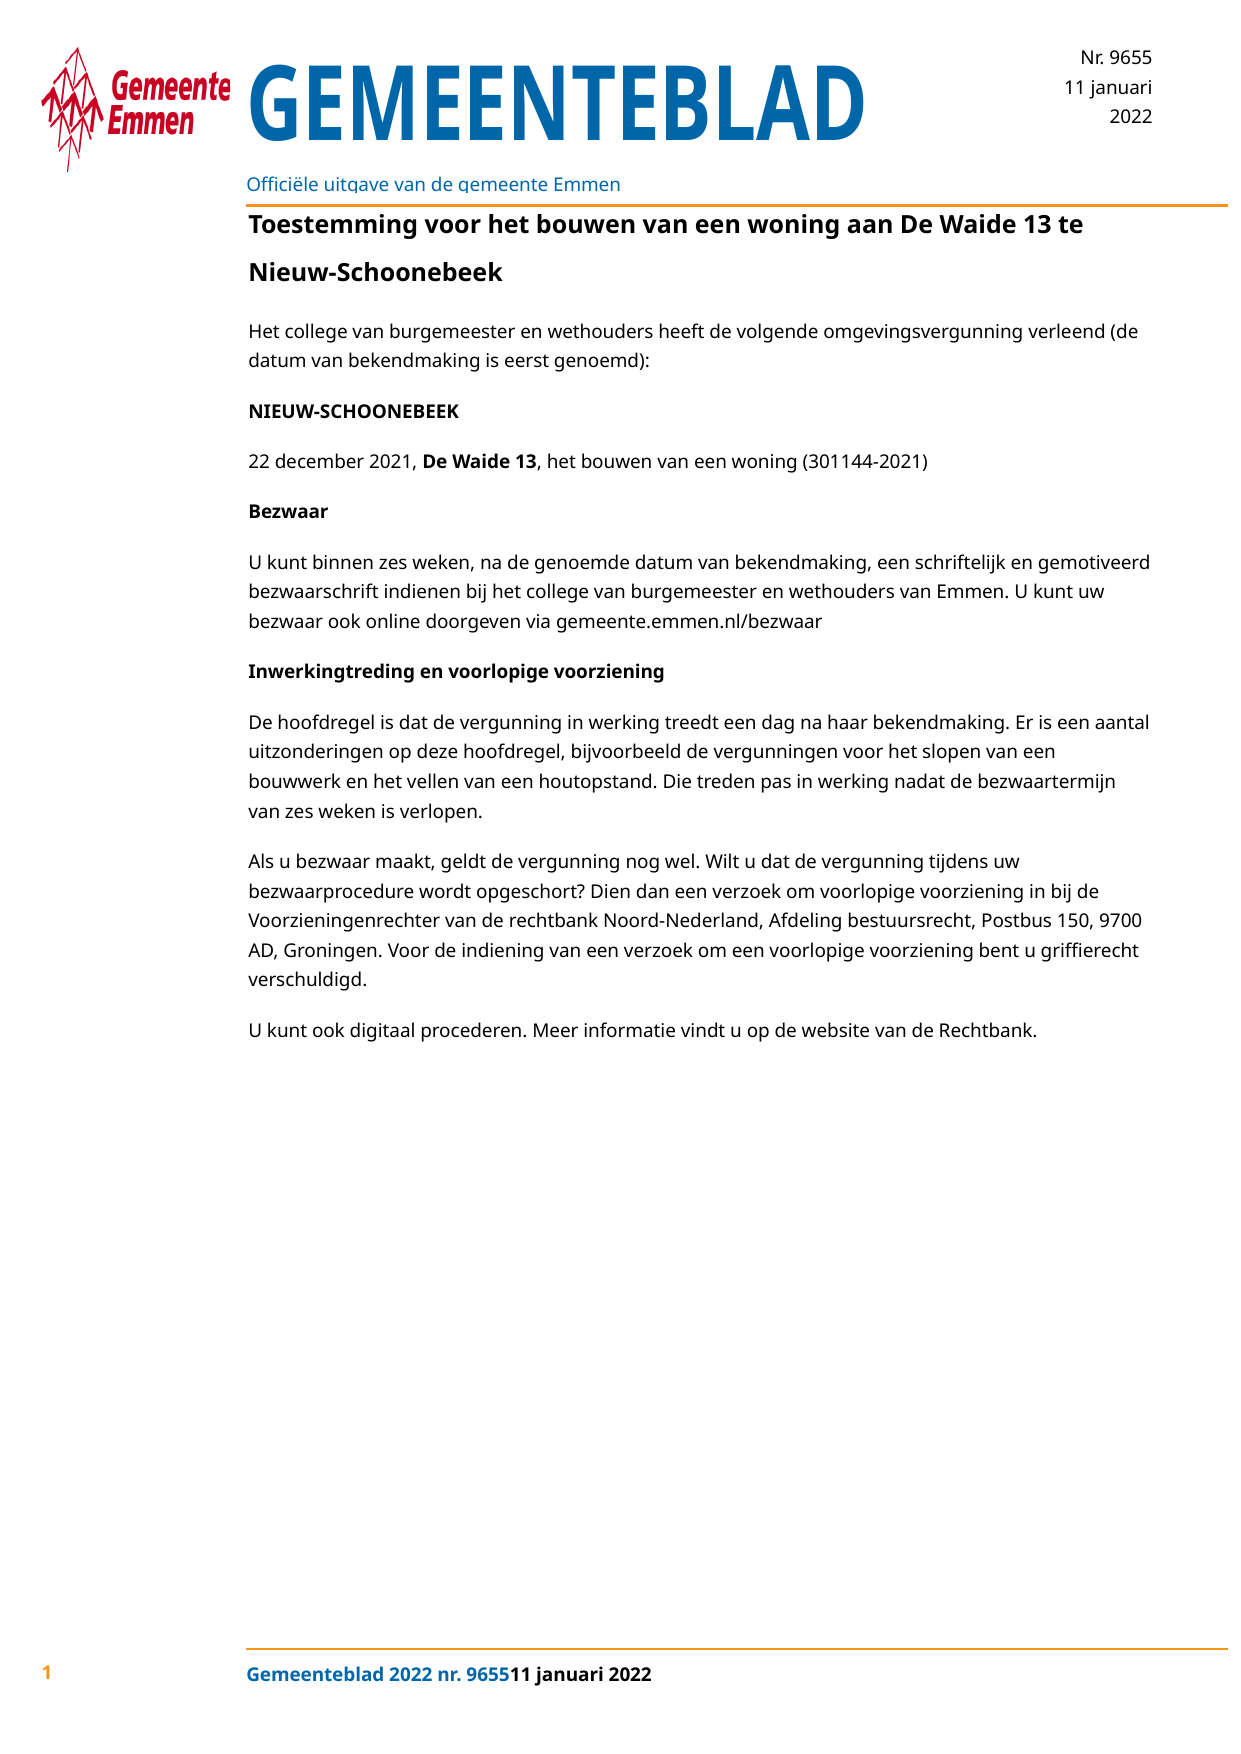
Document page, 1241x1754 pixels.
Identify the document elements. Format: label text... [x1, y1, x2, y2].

text Bezwaar [248, 499, 1152, 524]
text De hoofdregel is dat de vergunning in werking treedt een dag na haar bekendmaking. Er is een aantal uitzonderingen op deze hoofdregel, bijvoorbeeld de vergunningen voor het slopen van een bouwwerk en het vellen van een houtopstand. Die treden pas in werking nadat de bezwaartermijn van zes weken is verlopen. [248, 709, 1152, 824]
picture [41, 47, 231, 172]
text 22 december 2021, De Waide 13, het bouwen van een woning (301144-2021) [248, 448, 1152, 474]
text Als u bezwaar maakt, geldt de vergunning nog wel. Wilt u dat de vergunning tijdens uw bezwaarprocedure wordt opgeschort? Dien dan een verzoek om voorlopige voorziening in bij de Voorzieningenrechter van de rechtbank Noord-Nederland, Afdeling bestuursrecht, Postbus 150, 9700 AD, Groningen. Voor de indiening van een verzoek om een voorlopige voorziening bent u griffierecht verschuldigd. [248, 848, 1152, 992]
text Het college van burgemeester en wethouders heeft de volgende omgevingsvergunning verleend (de datum van bekendmaking is eerst genoemd): [248, 318, 1152, 373]
text NIEUW-SCHOONEBEEK [248, 398, 1152, 424]
text Inwerkingtreding en voorlopige voorziening [248, 659, 1152, 684]
text U kunt binnen zes weken, na de genoemde datum van bekendmaking, een schriftelijk en gemotiveerd bezwaarschrift indienen bij het college van burgemeester en wethouders van Emmen. U kunt uw bezwaar ook online doorgeven via gemeente.emmen.nl/bezwaar [248, 549, 1152, 634]
text U kunt ook digitaal procederen. Meer informatie vindt u op de website van de Rechtbank. [248, 1017, 1152, 1043]
text Toestemming voor het bouwen van een woning aan De Waide 13 te Nieuw-Schoonebeek [248, 207, 1152, 288]
